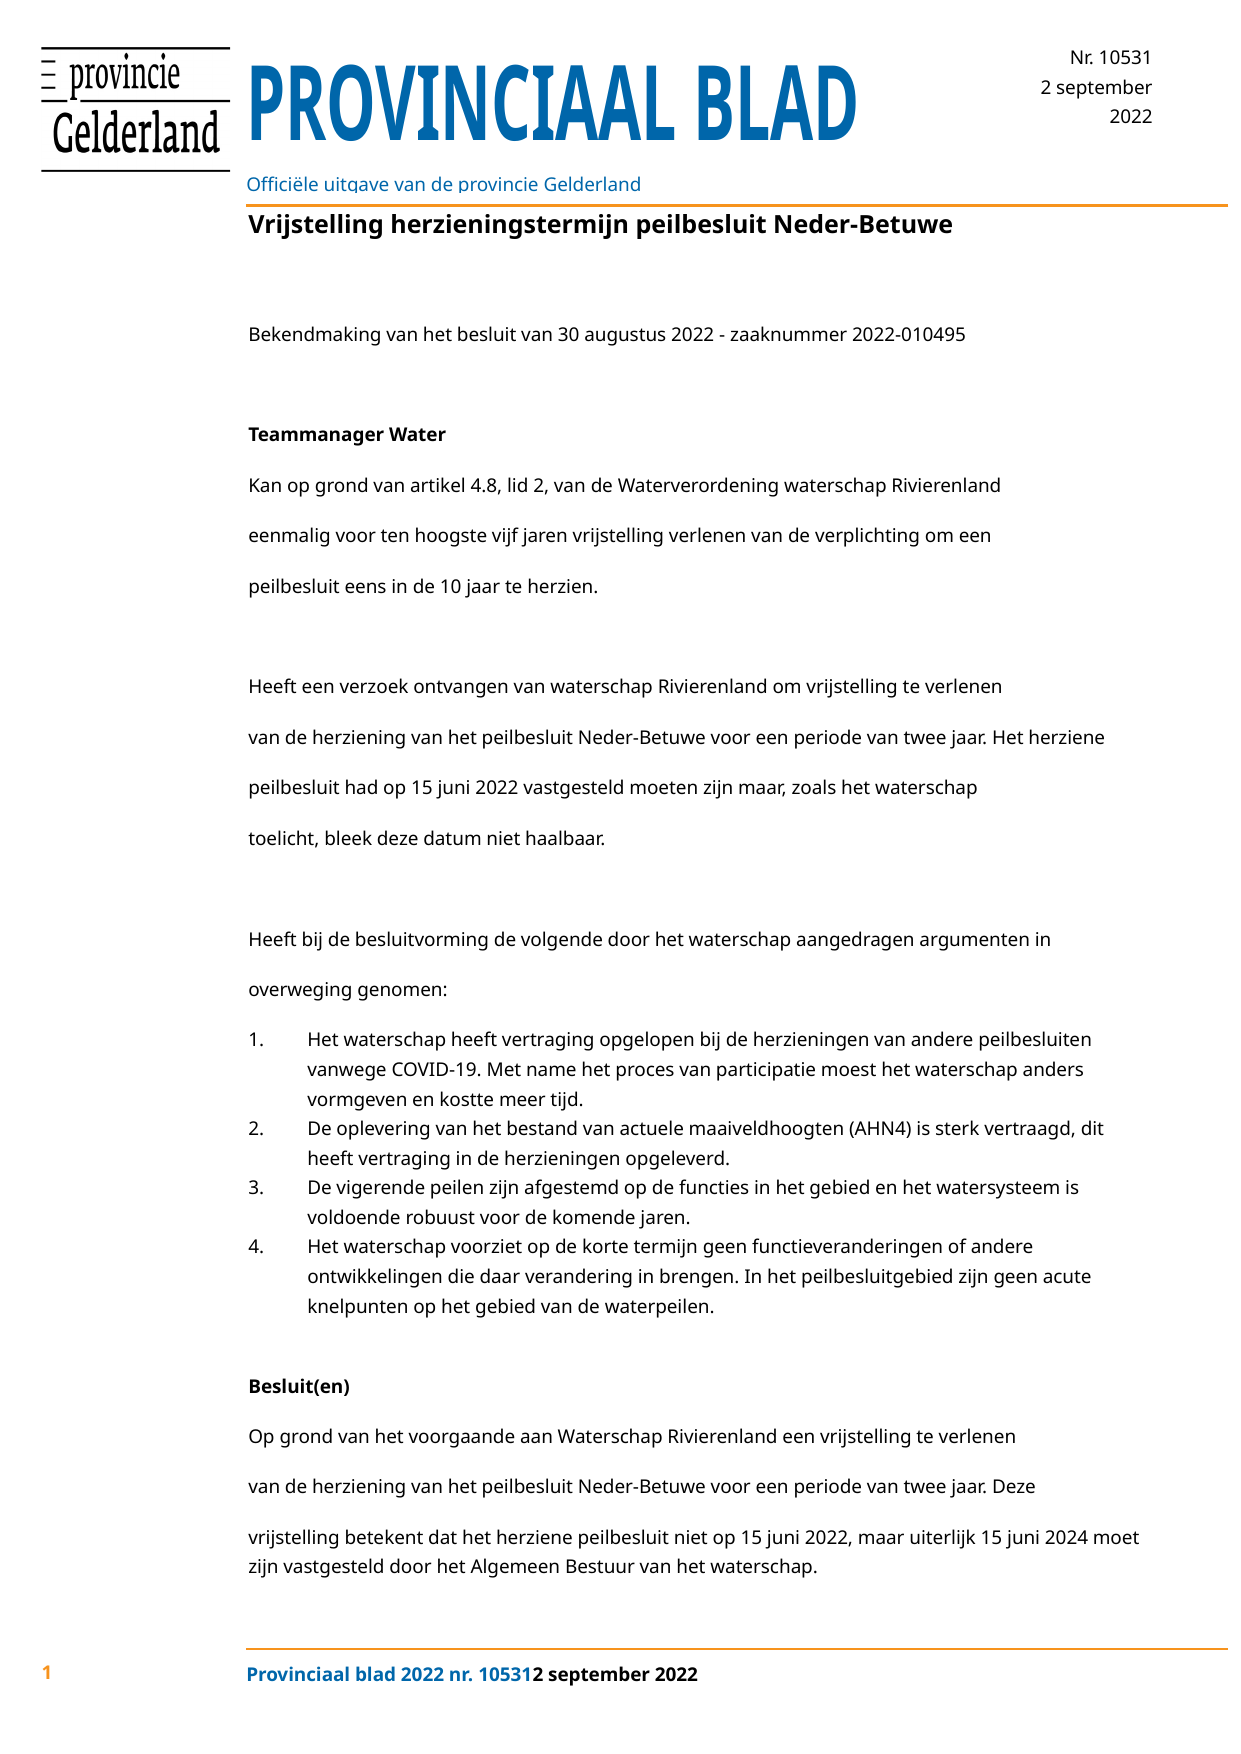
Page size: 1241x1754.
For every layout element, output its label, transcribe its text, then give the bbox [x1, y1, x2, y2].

list Het waterschap heeft vertraging opgelopen bij de herzieningen van andere peilbesluiten vanwege COVID-19. Met name het proces van participatie moest het waterschap anders vormgeven en kostte meer tijd. [248, 1027, 1152, 1111]
text Vrijstelling herzieningstermijn peilbesluit Neder-Betuwe [248, 207, 1152, 241]
text Besluit(en) [248, 1373, 1152, 1398]
text Heeft een verzoek ontvangen van waterschap Rivierenland om vrijstelling te verlenen [248, 674, 1152, 699]
text peilbesluit had op 15 juni 2022 vastgesteld moeten zijn maar, zoals het waterschap [248, 774, 1152, 800]
text Heeft bij de besluitvorming de volgende door het waterschap aangedragen argumenten in [248, 926, 1152, 951]
text eenmalig voor ten hoogste vijf jaren vrijstelling verlenen van de verplichting om een [248, 522, 1152, 548]
list De vigerende peilen zijn afgestemd op de functies in het gebied en het watersysteem is voldoende robuust voor de komende jaren. [248, 1174, 1152, 1230]
text Op grond van het voorgaande aan Waterschap Rivierenland een vrijstelling te verlenen [248, 1423, 1152, 1449]
text overweging genomen: [248, 976, 1152, 1002]
list De oplevering van het bestand van actuele maaiveldhoogten (AHN4) is sterk vertraagd, dit heeft vertraging in de herzieningen opgeleverd. [248, 1115, 1152, 1171]
text van de herziening van het peilbesluit Neder-Betuwe voor een periode van twee jaar. Deze [248, 1474, 1152, 1499]
picture [41, 47, 231, 172]
list Het waterschap voorziet op de korte termijn geen functieveranderingen of andere ontwikkelingen die daar verandering in brengen. In het peilbesluitgebied zijn geen acute knelpunten op het gebied van de waterpeilen. [248, 1234, 1152, 1318]
text peilbesluit eens in de 10 jaar te herzien. [248, 573, 1152, 598]
text van de herziening van het peilbesluit Neder-Betuwe voor een periode van twee jaar. Het herziene [248, 724, 1152, 750]
text Bekendmaking van het besluit van 30 augustus 2022 - zaaknummer 2022-010495 [248, 321, 1152, 346]
text vrijstelling betekent dat het herziene peilbesluit niet op 15 juni 2022, maar uiterlijk 15 juni 2024 moet zijn vastgesteld door het Algemeen Bestuur van het waterschap. [248, 1524, 1152, 1579]
text Teammanager Water [248, 422, 1152, 447]
text Kan op grond van artikel 4.8, lid 2, van de Waterverordening waterschap Rivierenland [248, 472, 1152, 498]
text toelicht, bleek deze datum niet haalbaar. [248, 825, 1152, 851]
